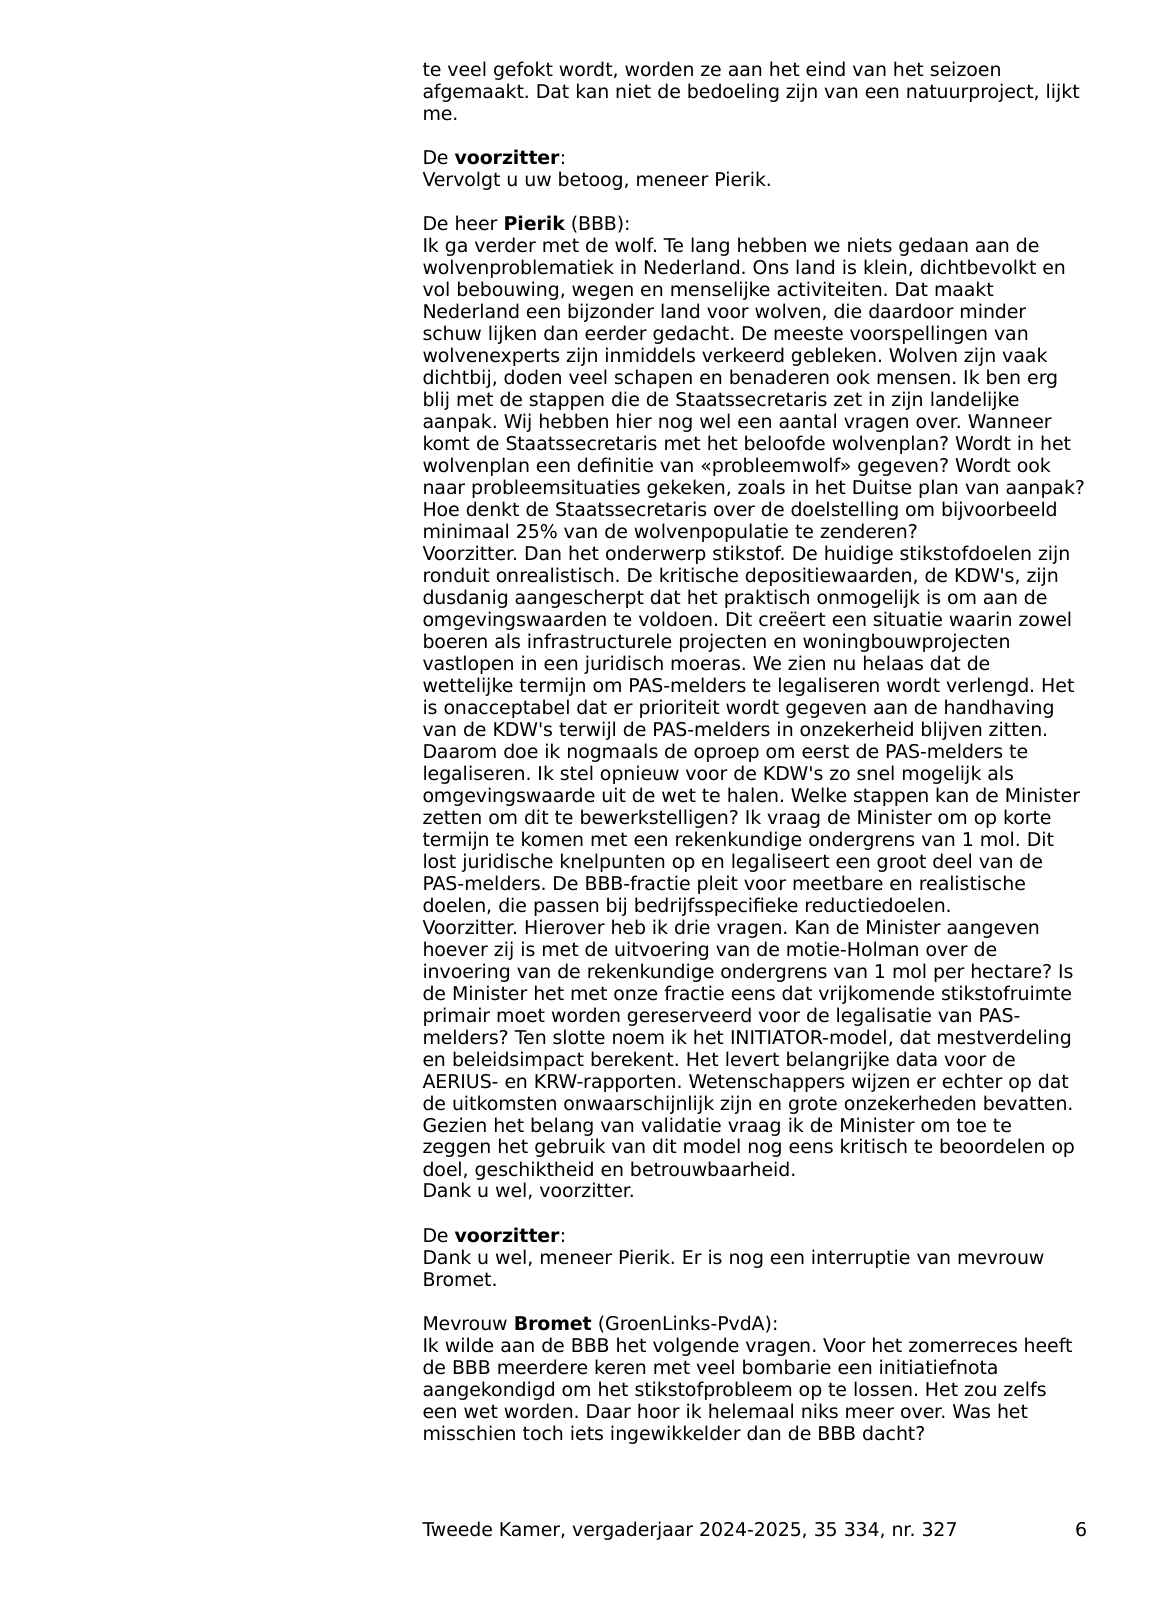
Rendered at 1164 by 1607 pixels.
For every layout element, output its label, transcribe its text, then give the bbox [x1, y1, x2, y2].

text Voorzitter. Hierover heb ik drie vragen. Kan de Minister aangeven hoever zij is met de uitvoering van de motie-Holman over de invoering van de rekenkundige ondergrens van 1 mol per hectare? Is de Minister het met onze fractie eens dat vrijkomende stikstofruimte primair moet worden gereserveerd voor de legalisatie van PAS-melders? Ten slotte noem ik het INITIATOR-model, dat mestverdeling en beleidsimpact berekent. Het levert belangrijke data voor de AERIUS- en KRW-rapporten. Wetenschappers wijzen er echter op dat de uitkomsten onwaarschijnlijk zijn en grote onzekerheden bevatten. Gezien het belang van validatie vraag ik de Minister om toe te zeggen het gebruik van dit model nog eens kritisch te beoordelen op doel, geschiktheid en betrouwbaarheid. [422, 917, 1087, 1180]
text te veel gefokt wordt, worden ze aan het eind van het seizoen afgemaakt. Dat kan niet de bedoeling zijn van een natuurproject, lijkt me. [422, 59, 1087, 125]
text Ik ga verder met de wolf. Te lang hebben we niets gedaan aan de wolvenproblematiek in Nederland. Ons land is klein, dichtbevolkt en vol bebouwing, wegen en menselijke activiteiten. Dat maakt Nederland een bijzonder land voor wolven, die daardoor minder schuw lijken dan eerder gedacht. De meeste voorspellingen van wolvenexperts zijn inmiddels verkeerd gebleken. Wolven zijn vaak dichtbij, doden veel schapen en benaderen ook mensen. Ik ben erg blij met de stappen die de Staatssecretaris zet in zijn landelijke aanpak. Wij hebben hier nog wel een aantal vragen over. Wanneer komt de Staatssecretaris met het beloofde wolvenplan? Wordt in het wolvenplan een definitie van «probleemwolf» gegeven? Wordt ook naar probleemsituaties gekeken, zoals in het Duitse plan van aanpak? Hoe denkt de Staatssecretaris over de doelstelling om bijvoorbeeld minimaal 25% van de wolvenpopulatie te zenderen? [422, 235, 1087, 543]
text Dank u wel, meneer Pierik. Er is nog een interruptie van mevrouw Bromet. [422, 1247, 1087, 1291]
text De heer Pierik (BBB): [422, 213, 1087, 235]
text Vervolgt u uw betoog, meneer Pierik. [422, 169, 1087, 191]
text Ik wilde aan de BBB het volgende vragen. Voor het zomerreces heeft de BBB meerdere keren met veel bombarie een initiatiefnota aangekondigd om het stikstofprobleem op te lossen. Het zou zelfs een wet worden. Daar hoor ik helemaal niks meer over. Was het misschien toch iets ingewikkelder dan de BBB dacht? [422, 1335, 1087, 1444]
text Mevrouw Bromet (GroenLinks-PvdA): [422, 1313, 1087, 1335]
text Voorzitter. Dan het onderwerp stikstof. De huidige stikstofdoelen zijn ronduit onrealistisch. De kritische depositiewaarden, de KDW's, zijn dusdanig aangescherpt dat het praktisch onmogelijk is om aan de omgevingswaarden te voldoen. Dit creëert een situatie waarin zowel boeren als infrastructurele projecten en woningbouwprojecten vastlopen in een juridisch moeras. We zien nu helaas dat de wettelijke termijn om PAS-melders te legaliseren wordt verlengd. Het is onacceptabel dat er prioriteit wordt gegeven aan de handhaving van de KDW's terwijl de PAS-melders in onzekerheid blijven zitten. Daarom doe ik nogmaals de oproep om eerst de PAS-melders te legaliseren. Ik stel opnieuw voor de KDW's zo snel mogelijk als omgevingswaarde uit de wet te halen. Welke stappen kan de Minister zetten om dit te bewerkstelligen? Ik vraag de Minister om op korte termijn te komen met een rekenkundige ondergrens van 1 mol. Dit lost juridische knelpunten op en legaliseert een groot deel van de PAS-melders. De BBB-fractie pleit voor meetbare en realistische doelen, die passen bij bedrijfsspecifieke reductiedoelen. [422, 543, 1087, 917]
text De voorzitter: [422, 1224, 1087, 1247]
text De voorzitter: [422, 147, 1087, 169]
text Dank u wel, voorzitter. [422, 1180, 1087, 1202]
